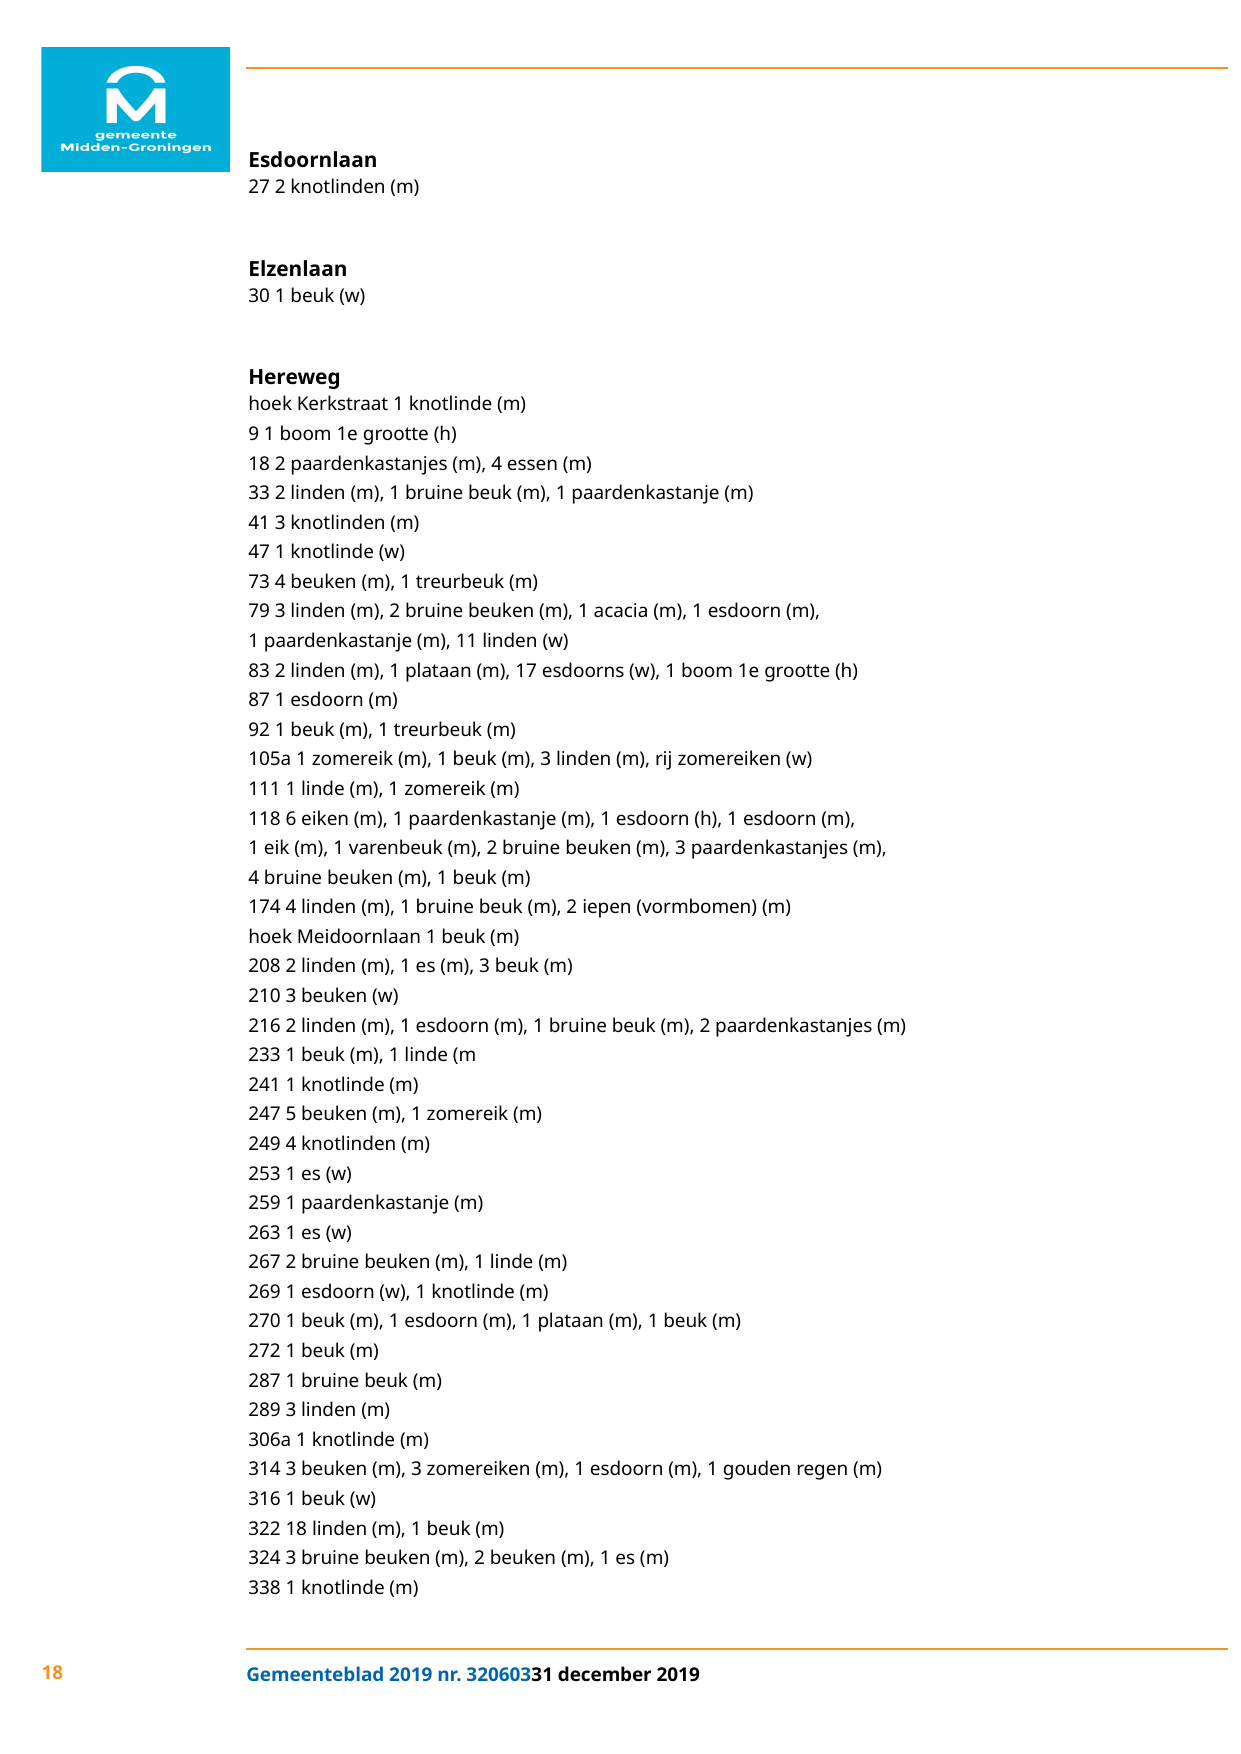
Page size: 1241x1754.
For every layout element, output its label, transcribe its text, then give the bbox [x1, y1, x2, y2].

picture [107, 89, 165, 122]
text 9 1 boom 1e grootte (h) [248, 420, 1152, 446]
text 83 2 linden (m), 1 plataan (m), 17 esdoorns (w), 1 boom 1e grootte (h) [248, 657, 1152, 682]
text 208 2 linden (m), 1 es (m), 3 beuk (m) [248, 953, 1152, 978]
text 118 6 eiken (m), 1 paardenkastanje (m), 1 esdoorn (h), 1 esdoorn (m), [248, 805, 1152, 830]
text 270 1 beuk (m), 1 esdoorn (m), 1 plataan (m), 1 beuk (m) [248, 1308, 1152, 1333]
text 338 1 knotlinde (m) [248, 1574, 1152, 1599]
text 269 1 esdoorn (w), 1 knotlinde (m) [248, 1278, 1152, 1304]
text hoek Meidoornlaan 1 beuk (m) [248, 923, 1152, 949]
text hoek Kerkstraat 1 knotlinde (m) [248, 391, 1152, 416]
text 41 3 knotlinden (m) [248, 509, 1152, 534]
text 1 eik (m), 1 varenbeuk (m), 2 bruine beuken (m), 3 paardenkastanjes (m), [248, 834, 1152, 860]
picture [108, 66, 164, 82]
text 1 paardenkastanje (m), 11 linden (w) [248, 627, 1152, 653]
text 267 2 bruine beuken (m), 1 linde (m) [248, 1248, 1152, 1274]
text 233 1 beuk (m), 1 linde (m [248, 1041, 1152, 1067]
text 324 3 bruine beuken (m), 2 beuken (m), 1 es (m) [248, 1544, 1152, 1570]
text 322 18 linden (m), 1 beuk (m) [248, 1515, 1152, 1540]
text 105a 1 zomereik (m), 1 beuk (m), 3 linden (m), rij zomereiken (w) [248, 746, 1152, 771]
text 210 3 beuken (w) [248, 982, 1152, 1008]
text 306a 1 knotlinde (m) [248, 1426, 1152, 1452]
text 287 1 bruine beuk (m) [248, 1367, 1152, 1392]
text 73 4 beuken (m), 1 treurbeuk (m) [248, 568, 1152, 594]
text 47 1 knotlinde (w) [248, 538, 1152, 564]
text 174 4 linden (m), 1 bruine beuk (m), 2 iepen (vormbomen) (m) [248, 893, 1152, 919]
text 253 1 es (w) [248, 1160, 1152, 1185]
text 316 1 beuk (w) [248, 1485, 1152, 1511]
text 33 2 linden (m), 1 bruine beuk (m), 1 paardenkastanje (m) [248, 479, 1152, 505]
text 92 1 beuk (m), 1 treurbeuk (m) [248, 716, 1152, 742]
text 241 1 knotlinde (m) [248, 1071, 1152, 1097]
text 87 1 esdoorn (m) [248, 686, 1152, 712]
text Hereweg [248, 362, 1152, 391]
text Esdoornlaan [248, 145, 1152, 174]
text 18 2 paardenkastanjes (m), 4 essen (m) [248, 450, 1152, 475]
text Elzenlaan [248, 254, 1152, 282]
text 289 3 linden (m) [248, 1396, 1152, 1422]
text 111 1 linde (m), 1 zomereik (m) [248, 775, 1152, 801]
picture [184, 146, 190, 153]
text 216 2 linden (m), 1 esdoorn (m), 1 bruine beuk (m), 2 paardenkastanjes (m) [248, 1012, 1152, 1037]
text 314 3 beuken (m), 3 zomereiken (m), 1 esdoorn (m), 1 gouden regen (m) [248, 1456, 1152, 1481]
text 247 5 beuken (m), 1 zomereik (m) [248, 1101, 1152, 1126]
text 259 1 paardenkastanje (m) [248, 1189, 1152, 1215]
text 4 bruine beuken (m), 1 beuk (m) [248, 864, 1152, 889]
text 263 1 es (w) [248, 1219, 1152, 1244]
text 79 3 linden (m), 2 bruine beuken (m), 1 acacia (m), 1 esdoorn (m), [248, 598, 1152, 623]
text 30 1 beuk (w) [248, 282, 1152, 308]
text 272 1 beuk (m) [248, 1337, 1152, 1363]
text 27 2 knotlinden (m) [248, 174, 1152, 199]
text 249 4 knotlinden (m) [248, 1130, 1152, 1156]
